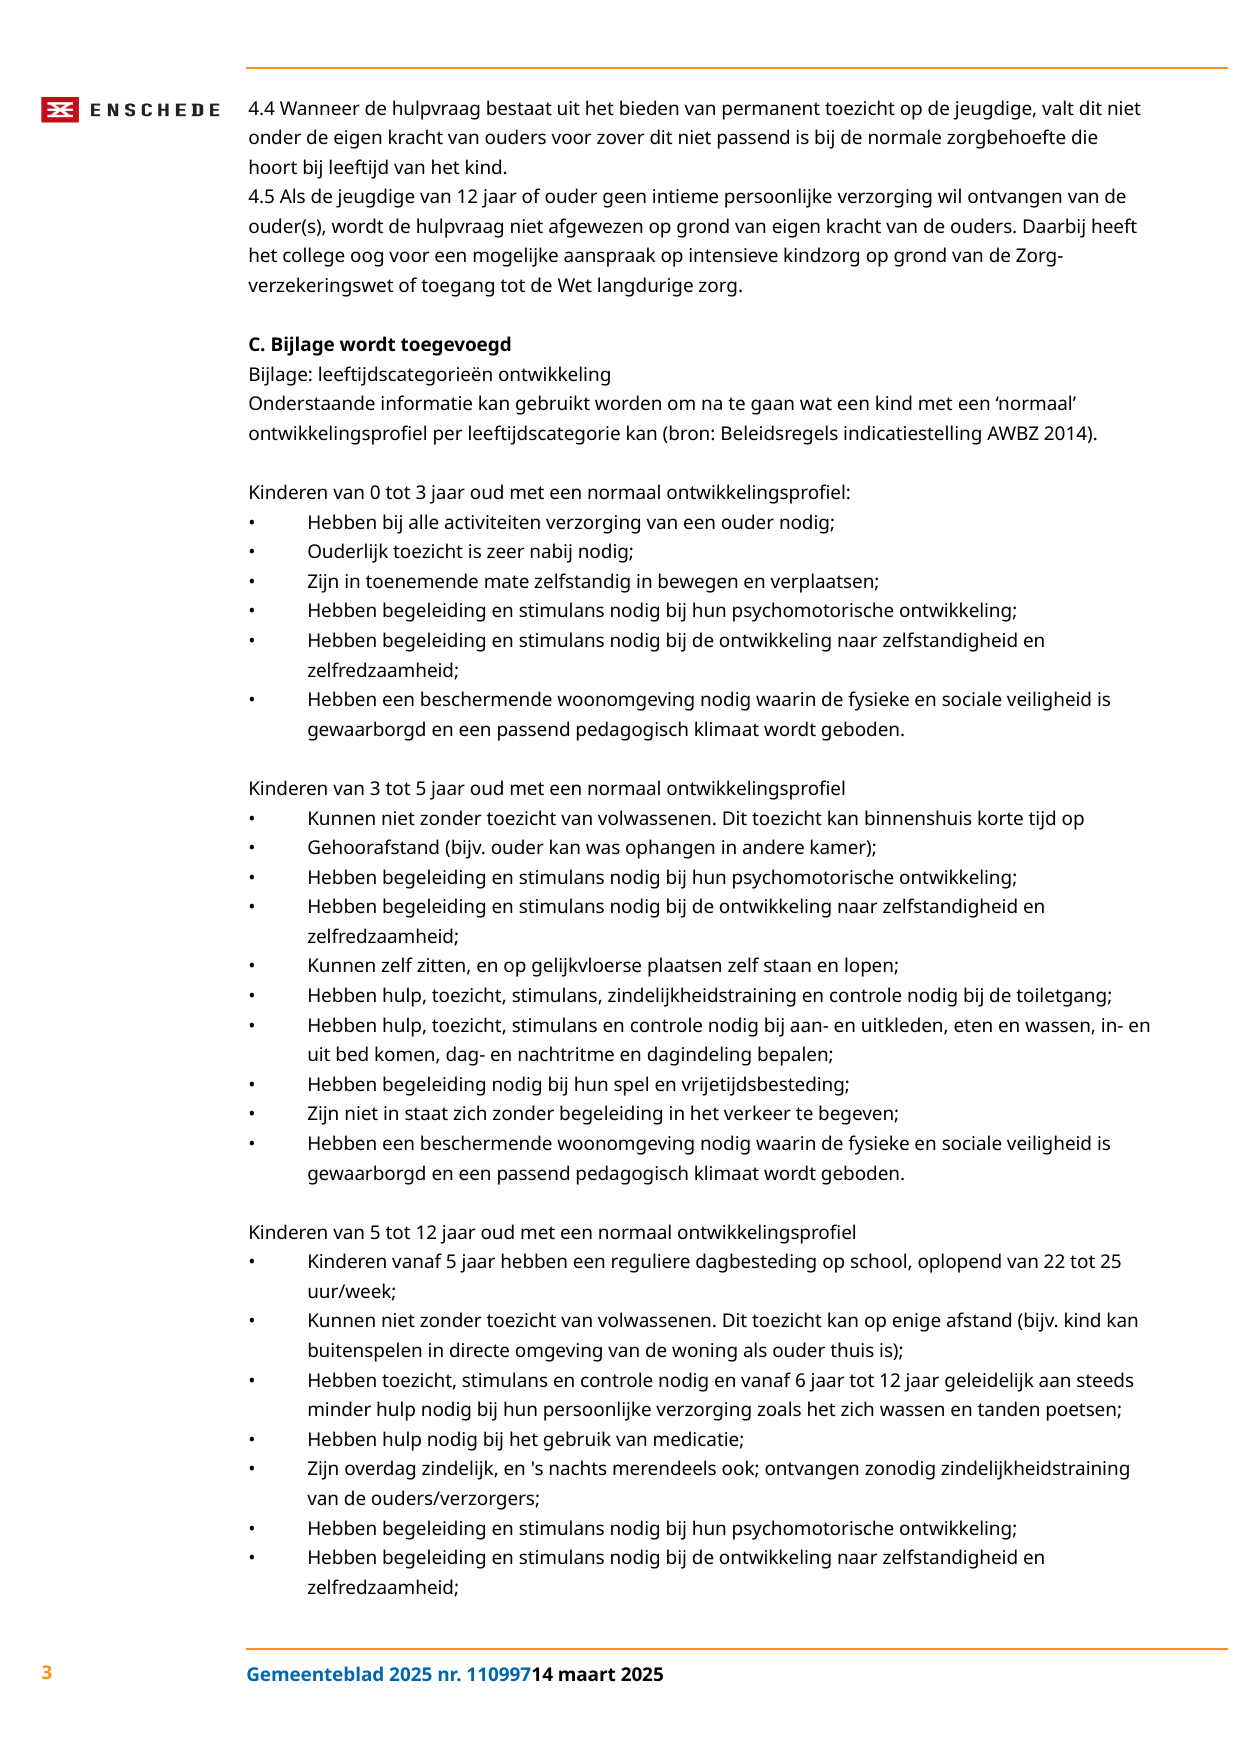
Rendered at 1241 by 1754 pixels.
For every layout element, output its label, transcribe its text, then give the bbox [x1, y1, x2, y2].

text C. Bijlage wordt toegevoegd [248, 331, 1152, 357]
list Hebben begeleiding en stimulans nodig bij hun psychomotorische ontwikkeling; [248, 598, 1152, 623]
list Kunnen niet zonder toezicht van volwassenen. Dit toezicht kan binnenshuis korte tijd op [248, 805, 1152, 831]
list Hebben een beschermende woonomgeving nodig waarin de fysieke en sociale veiligheid is gewaarborgd en een passend pedagogisch klimaat wordt geboden. [248, 1130, 1152, 1186]
list Kinderen vanaf 5 jaar hebben een reguliere dagbesteding op school, oplopend van 22 tot 25 uur/week; [248, 1248, 1152, 1304]
list Zijn overdag zindelijk, en 's nachts merendeels ook; ontvangen zonodig zindelijkheidstraining van de ouders/verzorgers; [248, 1456, 1152, 1511]
text Onderstaande informatie kan gebruikt worden om na te gaan wat een kind met een ‘normaal’ ontwikkelingsprofiel per leeftijdscategorie kan (bron: Beleidsregels indicatiestelling AWBZ 2014). [248, 391, 1152, 446]
text Kinderen van 0 tot 3 jaar oud met een normaal ontwikkelingsprofiel: [248, 479, 1152, 505]
list Hebben begeleiding en stimulans nodig bij hun psychomotorische ontwikkeling; [248, 864, 1152, 890]
text Kinderen van 3 tot 5 jaar oud met een normaal ontwikkelingsprofiel [248, 775, 1152, 801]
list Ouderlijk toezicht is zeer nabij nodig; [248, 538, 1152, 564]
text 4.4 Wanneer de hulpvraag bestaat uit het bieden van permanent toezicht op de jeugdige, valt dit niet onder de eigen kracht van ouders voor zover dit niet passend is bij de normale zorgbehoefte die hoort bij leeftijd van het kind. [248, 95, 1152, 180]
text Bijlage: leeftijdscategorieën ontwikkeling [248, 361, 1152, 387]
list Kunnen niet zonder toezicht van volwassenen. Dit toezicht kan op enige afstand (bijv. kind kan buitenspelen in directe omgeving van de woning als ouder thuis is); [248, 1308, 1152, 1363]
list Hebben hulp, toezicht, stimulans, zindelijkheidstraining en controle nodig bij de toiletgang; [248, 982, 1152, 1008]
list Kunnen zelf zitten, en op gelijkvloerse plaatsen zelf staan en lopen; [248, 953, 1152, 978]
list Zijn in toenemende mate zelfstandig in bewegen en verplaatsen; [248, 568, 1152, 594]
list Hebben begeleiding en stimulans nodig bij de ontwikkeling naar zelfstandigheid en zelfredzaamheid; [248, 893, 1152, 949]
list Gehoorafstand (bijv. ouder kan was ophangen in andere kamer); [248, 834, 1152, 860]
list Zijn niet in staat zich zonder begeleiding in het verkeer te begeven; [248, 1101, 1152, 1126]
list Hebben begeleiding nodig bij hun spel en vrijetijdsbesteding; [248, 1071, 1152, 1097]
list Hebben begeleiding en stimulans nodig bij de ontwikkeling naar zelfstandigheid en zelfredzaamheid; [248, 627, 1152, 683]
list Hebben toezicht, stimulans en controle nodig en vanaf 6 jaar tot 12 jaar geleidelijk aan steeds minder hulp nodig bij hun persoonlijke verzorging zoals het zich wassen en tanden poetsen; [248, 1367, 1152, 1422]
list Hebben begeleiding en stimulans nodig bij de ontwikkeling naar zelfstandigheid en zelfredzaamheid; [248, 1544, 1152, 1600]
text 4.5 Als de jeugdige van 12 jaar of ouder geen intieme persoonlijke verzorging wil ontvangen van de ouder(s), wordt de hulpvraag niet afgewezen op grond van eigen kracht van de ouders. Daarbij heeft het college oog voor een mogelijke aanspraak op intensieve kindzorg op grond van de Zorg-verzekeringswet of toegang tot de Wet langdurige zorg. [248, 183, 1152, 298]
list Hebben bij alle activiteiten verzorging van een ouder nodig; [248, 509, 1152, 535]
list Hebben hulp nodig bij het gebruik van medicatie; [248, 1426, 1152, 1452]
list Hebben hulp, toezicht, stimulans en controle nodig bij aan- en uitkleden, eten en wassen, in- en uit bed komen, dag- en nachtritme en dagindeling bepalen; [248, 1012, 1152, 1067]
list Hebben een beschermende woonomgeving nodig waarin de fysieke en sociale veiligheid is gewaarborgd en een passend pedagogisch klimaat wordt geboden. [248, 686, 1152, 742]
picture [41, 47, 231, 172]
list Hebben begeleiding en stimulans nodig bij hun psychomotorische ontwikkeling; [248, 1515, 1152, 1541]
text Kinderen van 5 tot 12 jaar oud met een normaal ontwikkelingsprofiel [248, 1219, 1152, 1245]
